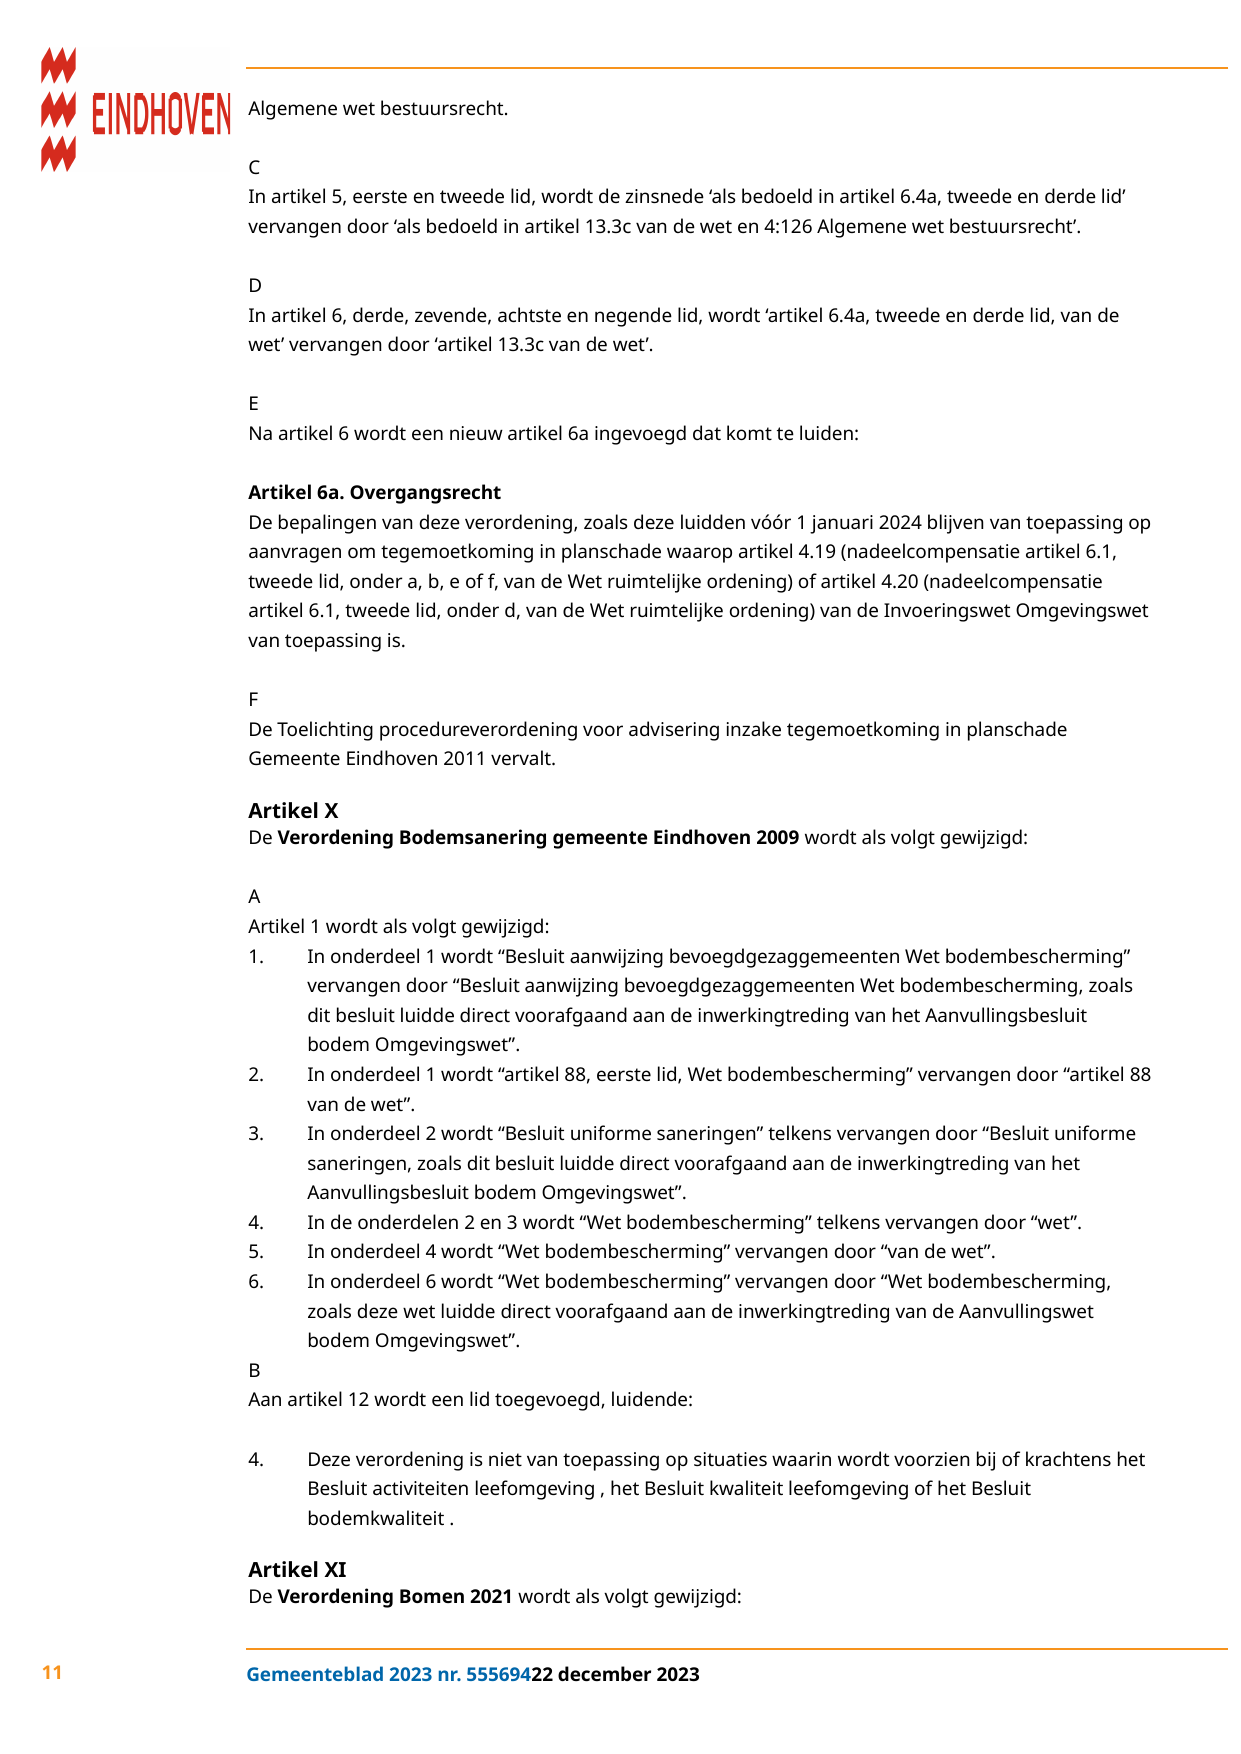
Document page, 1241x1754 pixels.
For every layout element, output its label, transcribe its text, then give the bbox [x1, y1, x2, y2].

text A [248, 884, 1152, 909]
text F [248, 686, 1152, 712]
text De Verordening Bodemsanering gemeente Eindhoven 2009 wordt als volgt gewijzigd: [248, 824, 1152, 850]
text C [248, 154, 1152, 180]
list In onderdeel 4 wordt “Wet bodembescherming” vervangen door “van de wet”. [248, 1239, 1152, 1264]
text In artikel 5, eerste en tweede lid, wordt de zinsnede ‘als bedoeld in artikel 6.4a, tweede en derde lid’ vervangen door ‘als bedoeld in artikel 13.3c van de wet en 4:126 Algemene wet bestuursrecht’. [248, 183, 1152, 239]
text B [248, 1357, 1152, 1383]
list Deze verordening is niet van toepassing op situaties waarin wordt voorzien bij of krachtens het Besluit activiteiten leefomgeving , het Besluit kwaliteit leefomgeving of het Besluit bodemkwaliteit . [248, 1446, 1152, 1531]
text De Toelichting procedureverordening voor advisering inzake tegemoetkoming in planschade Gemeente Eindhoven 2011 vervalt. [248, 716, 1152, 771]
picture [41, 47, 231, 172]
list In de onderdelen 2 en 3 wordt “Wet bodembescherming” telkens vervangen door “wet”. [248, 1209, 1152, 1235]
text De bepalingen van deze verordening, zoals deze luidden vóór 1 januari 2024 blijven van toepassing op aanvragen om tegemoetkoming in planschade waarop artikel 4.19 (nadeelcompensatie artikel 6.1, tweede lid, onder a, b, e of f, van de Wet ruimtelijke ordening) of artikel 4.20 (nadeelcompensatie artikel 6.1, tweede lid, onder d, van de Wet ruimtelijke ordening) van de Invoeringswet Omgevingswet van toepassing is. [248, 509, 1152, 653]
text Artikel XI [248, 1555, 1152, 1584]
list In onderdeel 6 wordt “Wet bodembescherming” vervangen door “Wet bodembescherming, zoals deze wet luidde direct voorafgaand aan de inwerkingtreding van de Aanvullingswet bodem Omgevingswet”. [248, 1268, 1152, 1353]
text Aan artikel 12 wordt een lid toegevoegd, luidende: [248, 1387, 1152, 1412]
text E [248, 391, 1152, 416]
text De Verordening Bomen 2021 wordt als volgt gewijzigd: [248, 1584, 1152, 1609]
list In onderdeel 1 wordt “artikel 88, eerste lid, Wet bodembescherming” vervangen door “artikel 88 van de wet”. [248, 1061, 1152, 1116]
list In onderdeel 1 wordt “Besluit aanwijzing bevoegdgezaggemeenten Wet bodembescherming” vervangen door “Besluit aanwijzing bevoegdgezaggemeenten Wet bodembescherming, zoals dit besluit luidde direct voorafgaand aan de inwerkingtreding van het Aanvullingsbesluit bodem Omgevingswet”. [248, 943, 1152, 1057]
text D [248, 272, 1152, 298]
text Na artikel 6 wordt een nieuw artikel 6a ingevoegd dat komt te luiden: [248, 420, 1152, 446]
list In onderdeel 2 wordt “Besluit uniforme saneringen” telkens vervangen door “Besluit uniforme saneringen, zoals dit besluit luidde direct voorafgaand aan de inwerkingtreding van het Aanvullingsbesluit bodem Omgevingswet”. [248, 1120, 1152, 1205]
text In artikel 6, derde, zevende, achtste en negende lid, wordt ‘artikel 6.4a, tweede en derde lid, van de wet’ vervangen door ‘artikel 13.3c van de wet’. [248, 302, 1152, 357]
text Algemene wet bestuursrecht. [248, 95, 1152, 121]
text Artikel 1 wordt als volgt gewijzigd: [248, 913, 1152, 939]
text Artikel X [248, 796, 1152, 824]
text Artikel 6a. Overgangsrecht [248, 479, 1152, 505]
